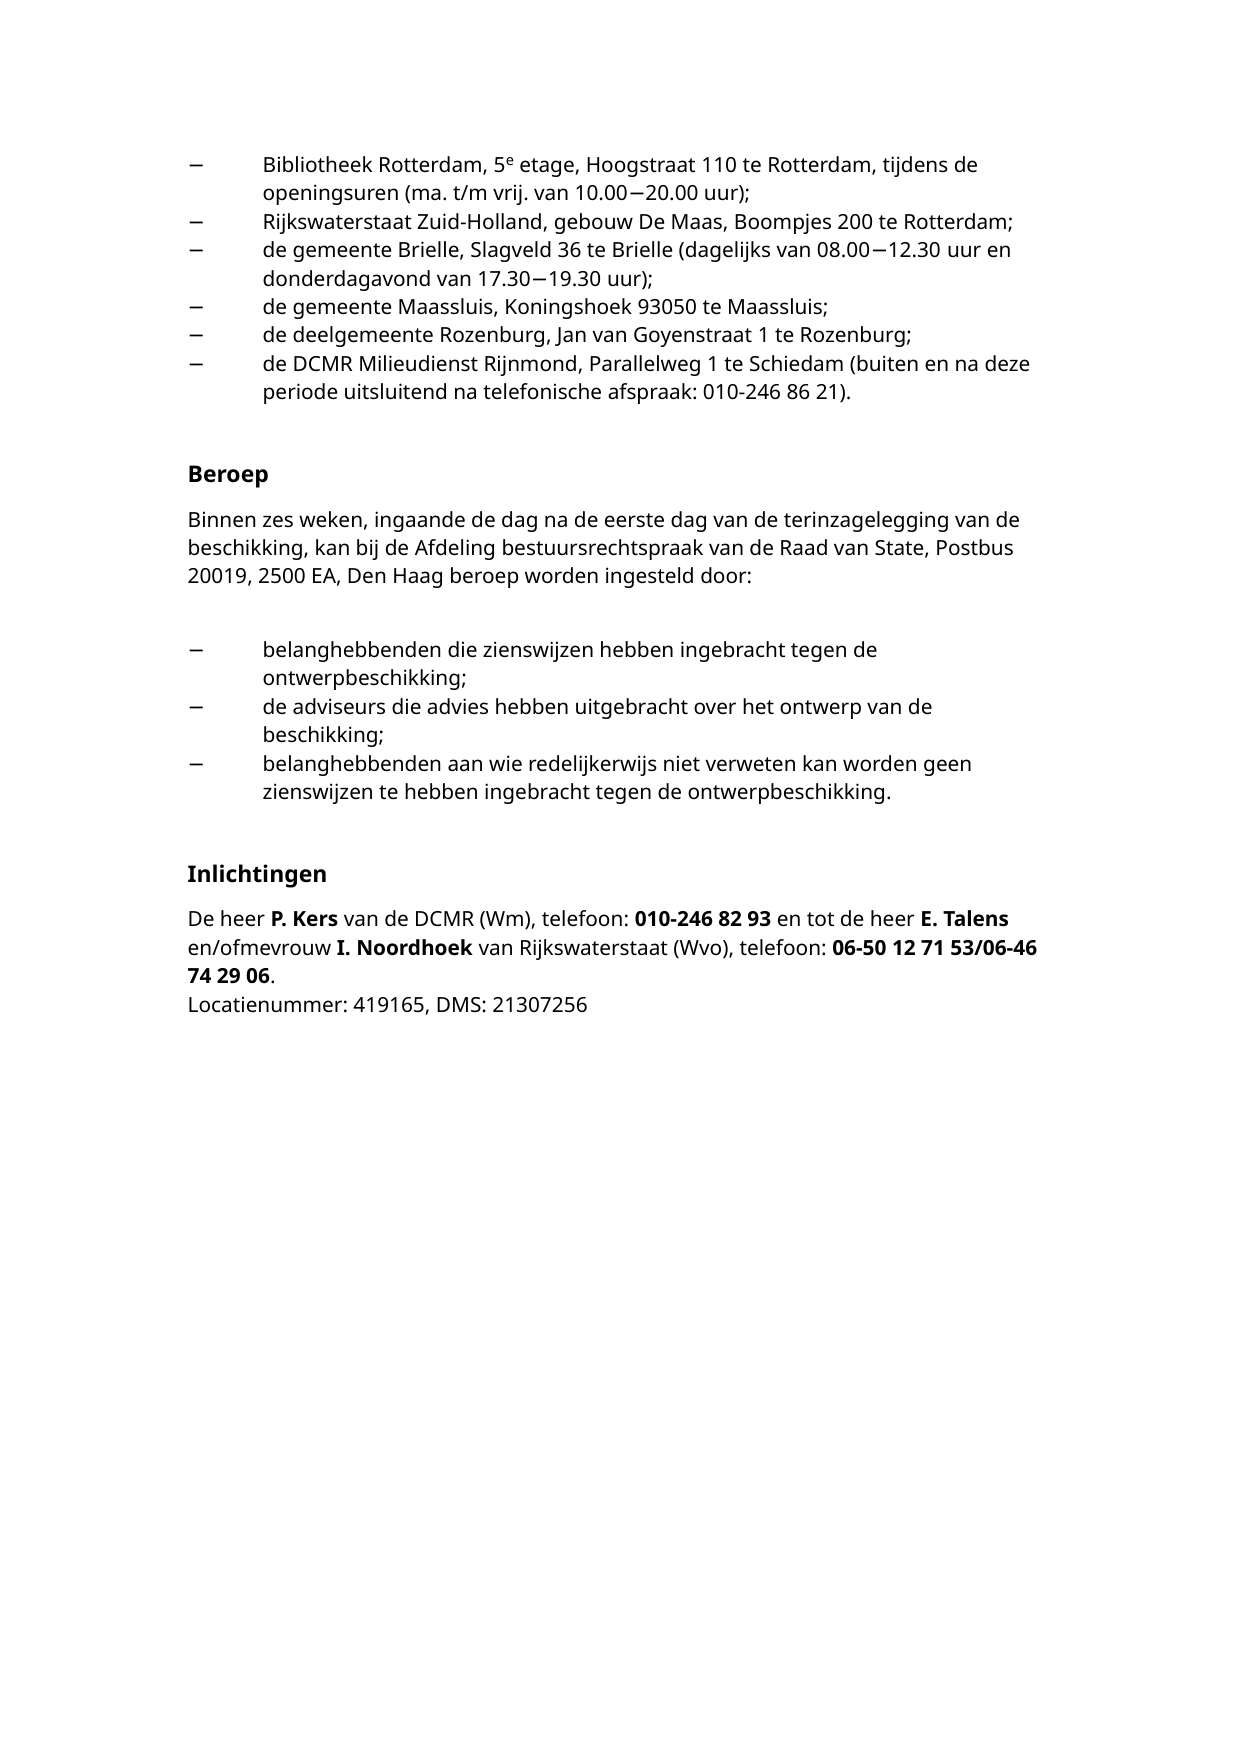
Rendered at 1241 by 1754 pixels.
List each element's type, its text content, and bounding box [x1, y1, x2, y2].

subtitle Inlichtingen [187, 858, 1053, 889]
list belanghebbenden die zienswijzen hebben ingebracht tegen de ontwerpbeschikking; [187, 635, 1053, 692]
text Binnen zes weken, ingaande de dag na de eerste dag van de terinzagelegging van de beschikking, kan bij de Afdeling bestuursrechtspraak van de Raad van State, Postbus 20019, 2500 EA, Den Haag beroep worden ingesteld door: [187, 505, 1053, 590]
list de DCMR Milieudienst Rijnmond, Parallelweg 1 te Schiedam (buiten en na deze periode uitsluitend na telefonische afspraak: 010-246 86 21). [187, 349, 1053, 406]
subtitle Beroep [187, 458, 1053, 490]
list belanghebbenden aan wie redelijkerwijs niet verweten kan worden geen zienswijzen te hebben ingebracht tegen de ontwerpbeschikking. [187, 749, 1053, 806]
text De heer P. Kers van de DCMR (Wm), telefoon: 010-246 82 93 en tot de heer E. Talens en/ofmevrouw I. Noordhoek van Rijkswaterstaat (Wvo), telefoon: 06-50 12 71 53/06-46 74 29 06. [187, 904, 1053, 990]
list Bibliotheek Rotterdam, 5e etage, Hoogstraat 110 te Rotterdam, tijdens de openingsuren (ma. t/m vrij. van 10.00−20.00 uur); [187, 150, 1053, 207]
text Locatienummer: 419165, DMS: 21307256 [187, 990, 1053, 1018]
list de gemeente Maassluis, Koningshoek 93050 te Maassluis; [187, 292, 1053, 321]
list de gemeente Brielle, Slagveld 36 te Brielle (dagelijks van 08.00−12.30 uur en donderdagavond van 17.30−19.30 uur); [187, 235, 1053, 292]
list de deelgemeente Rozenburg, Jan van Goyenstraat 1 te Rozenburg; [187, 321, 1053, 349]
list Rijkswaterstaat Zuid-Holland, gebouw De Maas, Boompjes 200 te Rotterdam; [187, 207, 1053, 235]
list de adviseurs die advies hebben uitgebracht over het ontwerp van de beschikking; [187, 692, 1053, 749]
